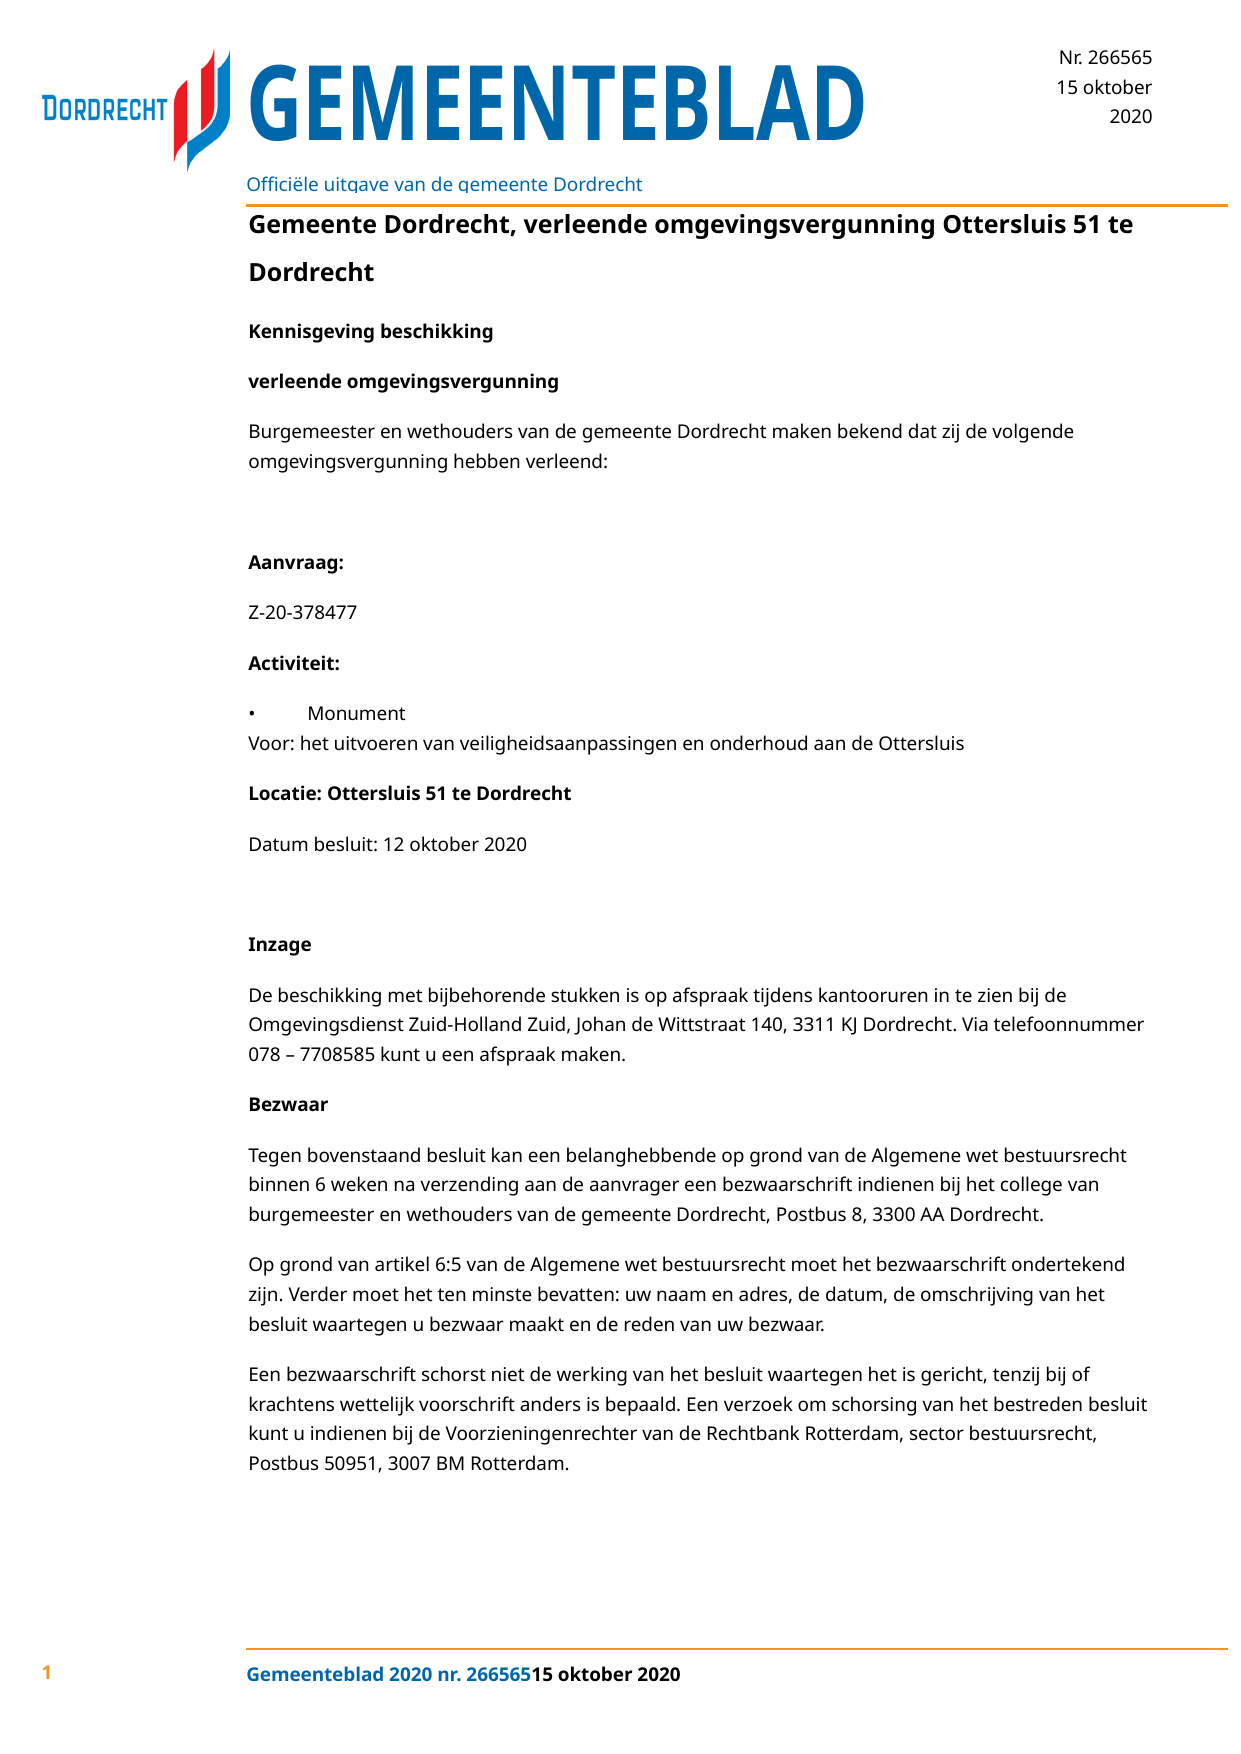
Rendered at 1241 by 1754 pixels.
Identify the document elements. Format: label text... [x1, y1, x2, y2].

text Voor: het uitvoeren van veiligheidsaanpassingen en onderhoud aan de Ottersluis [248, 730, 1152, 756]
text Kennisgeving beschikking [248, 318, 1152, 344]
text De beschikking met bijbehorende stukken is op afspraak tijdens kantooruren in te zien bij de Omgevingsdienst Zuid-Holland Zuid, Johan de Wittstraat 140, 3311 KJ Dordrecht. Via telefoonnummer 078 – 7708585 kunt u een afspraak maken. [248, 982, 1152, 1067]
text Op grond van artikel 6:5 van de Algemene wet bestuursrecht moet het bezwaarschrift ondertekend zijn. Verder moet het ten minste bevatten: uw naam en adres, de datum, de omschrijving van het besluit waartegen u bezwaar maakt en de reden van uw bezwaar. [248, 1252, 1152, 1337]
text Gemeente Dordrecht, verleende omgevingsvergunning Ottersluis 51 te Dordrecht [248, 207, 1152, 288]
list Monument [248, 700, 1152, 726]
text Een bezwaarschrift schorst niet de werking van het besluit waartegen het is gericht, tenzij bij of krachtens wettelijk voorschrift anders is bepaald. Een verzoek om schorsing van het bestreden besluit kunt u indienen bij de Voorzieningenrechter van de Rechtbank Rotterdam, sector bestuursrecht, Postbus 50951, 3007 BM Rotterdam. [248, 1361, 1152, 1476]
text Aanvraag: [248, 549, 1152, 575]
text Burgemeester en wethouders van de gemeente Dordrecht maken bekend dat zij de volgende omgevingsvergunning hebben verleend: [248, 419, 1152, 474]
picture [41, 47, 231, 172]
text verleende omgevingsvergunning [248, 368, 1152, 394]
text Tegen bovenstaand besluit kan een belanghebbende op grond van de Algemene wet bestuursrecht binnen 6 weken na verzending aan de aanvrager een bezwaarschrift indienen bij het college van burgemeester en wethouders van de gemeente Dordrecht, Postbus 8, 3300 AA Dordrecht. [248, 1142, 1152, 1227]
text Bezwaar [248, 1092, 1152, 1117]
text Activiteit: [248, 650, 1152, 676]
text Datum besluit: 12 oktober 2020 [248, 831, 1152, 857]
text Locatie: Ottersluis 51 te Dordrecht [248, 780, 1152, 806]
text Inzage [248, 932, 1152, 957]
text Z-20-378477 [248, 599, 1152, 625]
